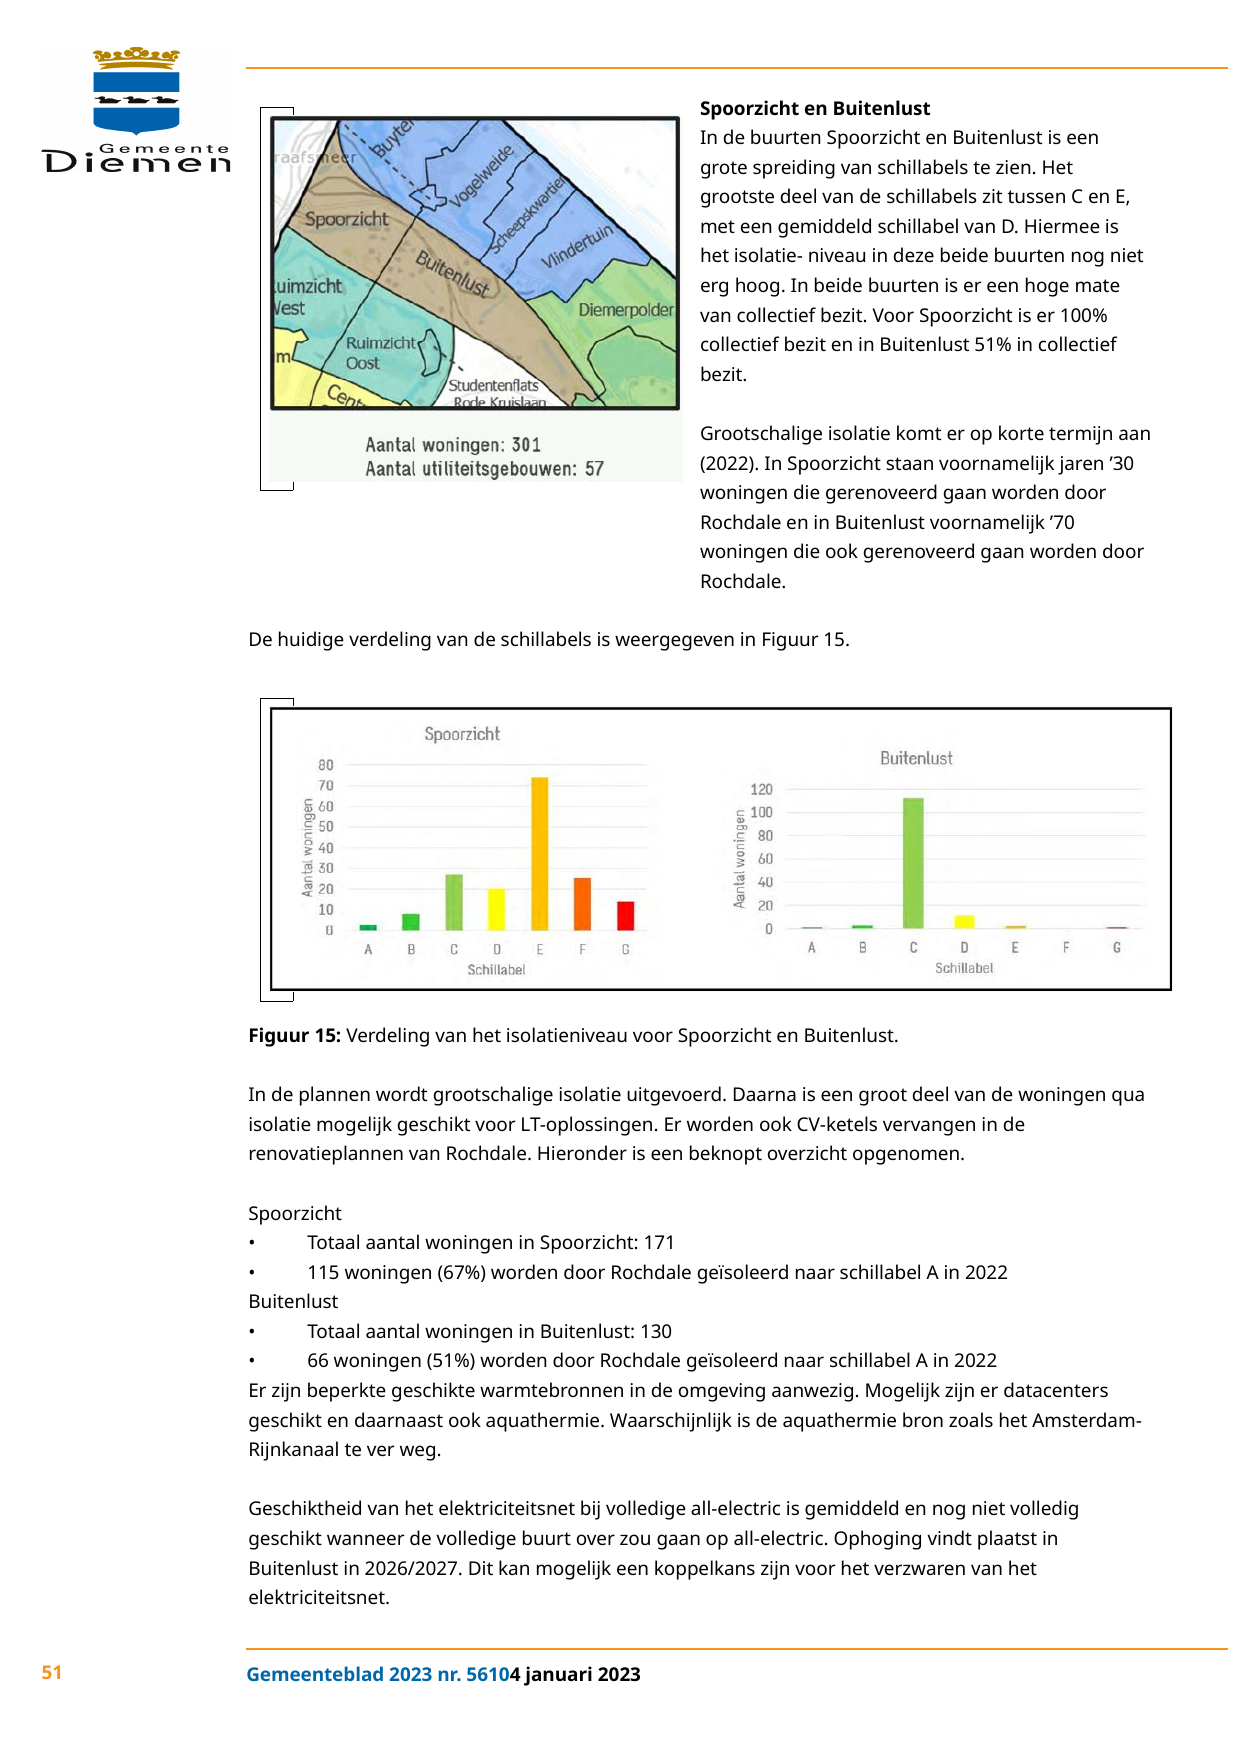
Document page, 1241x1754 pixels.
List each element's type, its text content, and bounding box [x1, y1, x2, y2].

text Er zijn beperkte geschikte warmtebronnen in de omgeving aanwezig. Mogelijk zijn er datacenters geschikt en daarnaast ook aquathermie. Waarschijnlijk is de aquathermie bron zoals het Amsterdam-Rijnkanaal te ver weg. [248, 1377, 1152, 1462]
list Totaal aantal woningen in Spoorzicht: 171 [248, 1229, 1152, 1255]
text Buitenlust [248, 1288, 1152, 1314]
picture [268, 115, 683, 482]
picture [41, 47, 231, 172]
text Figuur 15: Verdeling van het isolatieniveau voor Spoorzicht en Buitenlust. [248, 1022, 1152, 1048]
text Geschiktheid van het elektriciteitsnet bij volledige all-electric is gemiddeld en nog niet volledig geschikt wanneer de volledige buurt over zou gaan op all-electric. Ophoging vindt plaatst in Buitenlust in 2026/2027. Dit kan mogelijk een koppelkans zijn voor het verzwaren van het elektriciteitsnet. [248, 1496, 1152, 1610]
table_header Spoorzicht en Buitenlust In de buurten Spoorzicht en Buitenlust is een grote spreiding van schillabels te zien. Het grootste deel van de schillabels zit tussen C en E, met een gemiddeld schillabel van D. Hiermee is het isolatie- niveau in deze beide buurten nog niet erg hoog. In beide buurten is er een hoge mate van collectief bezit. Voor Spoorzicht is er 100% collectief bezit en in Buitenlust 51% in collectief bezit. Grootschalige isolatie komt er op korte termijn aan (2022). In Spoorzicht staan voornamelijk jaren ’30 woningen die gerenoveerd gaan worden door Rochdale en in Buitenlust voornamelijk ’70 woningen die ook gerenoveerd gaan worden door Rochdale. [700, 95, 1152, 594]
table_header [248, 95, 700, 594]
picture [268, 706, 1173, 992]
text In de plannen wordt grootschalige isolatie uitgevoerd. Daarna is een groot deel van de woningen qua isolatie mogelijk geschikt voor LT-oplossingen. Er worden ook CV-ketels vervangen in de renovatieplannen van Rochdale. Hieronder is een beknopt overzicht opgenomen. [248, 1081, 1152, 1166]
list 115 woningen (67%) worden door Rochdale geïsoleerd naar schillabel A in 2022 [248, 1259, 1152, 1285]
list Totaal aantal woningen in Buitenlust: 130 [248, 1318, 1152, 1344]
text Spoorzicht [248, 1200, 1152, 1226]
text De huidige verdeling van de schillabels is weergegeven in Figuur 15. [248, 627, 1152, 652]
list 66 woningen (51%) worden door Rochdale geïsoleerd naar schillabel A in 2022 [248, 1348, 1152, 1373]
